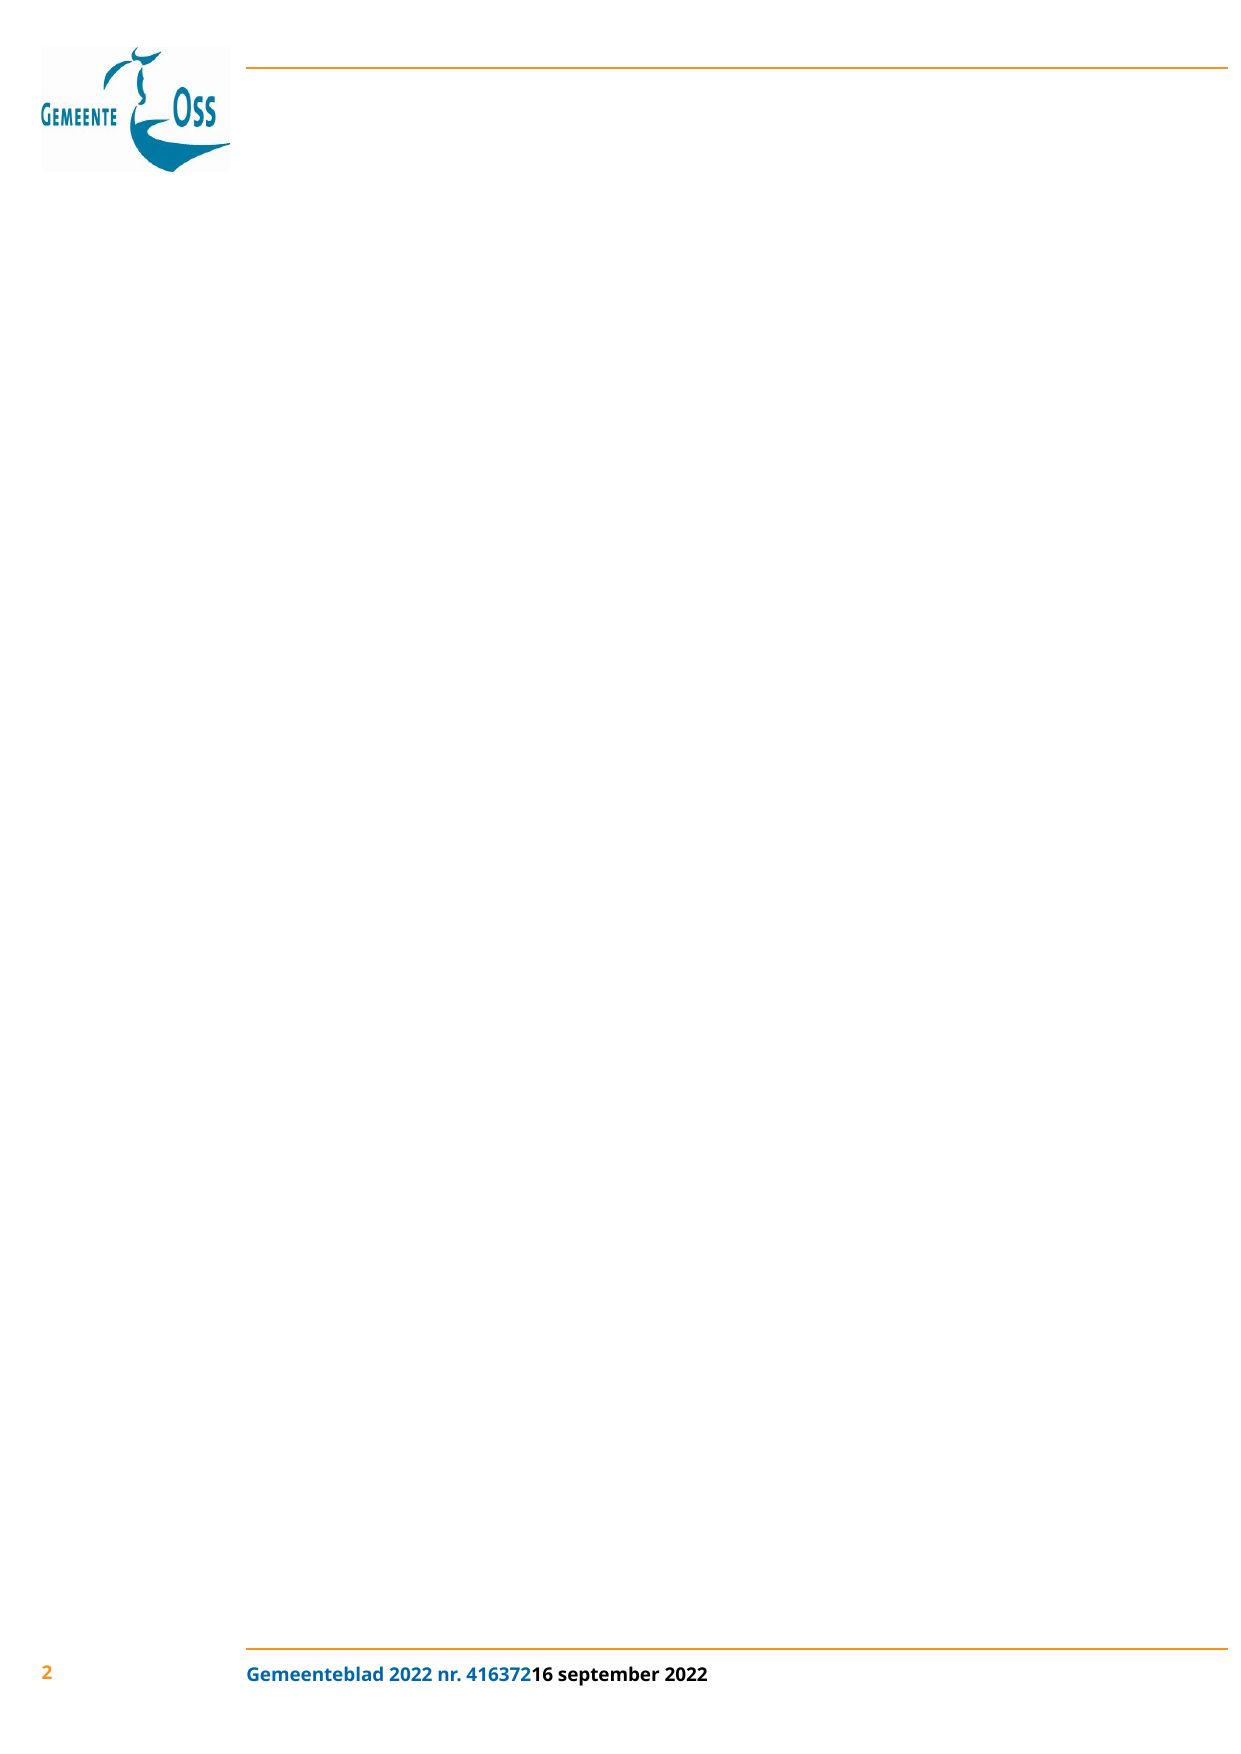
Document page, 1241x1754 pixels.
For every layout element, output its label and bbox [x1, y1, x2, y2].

picture [41, 47, 231, 172]
